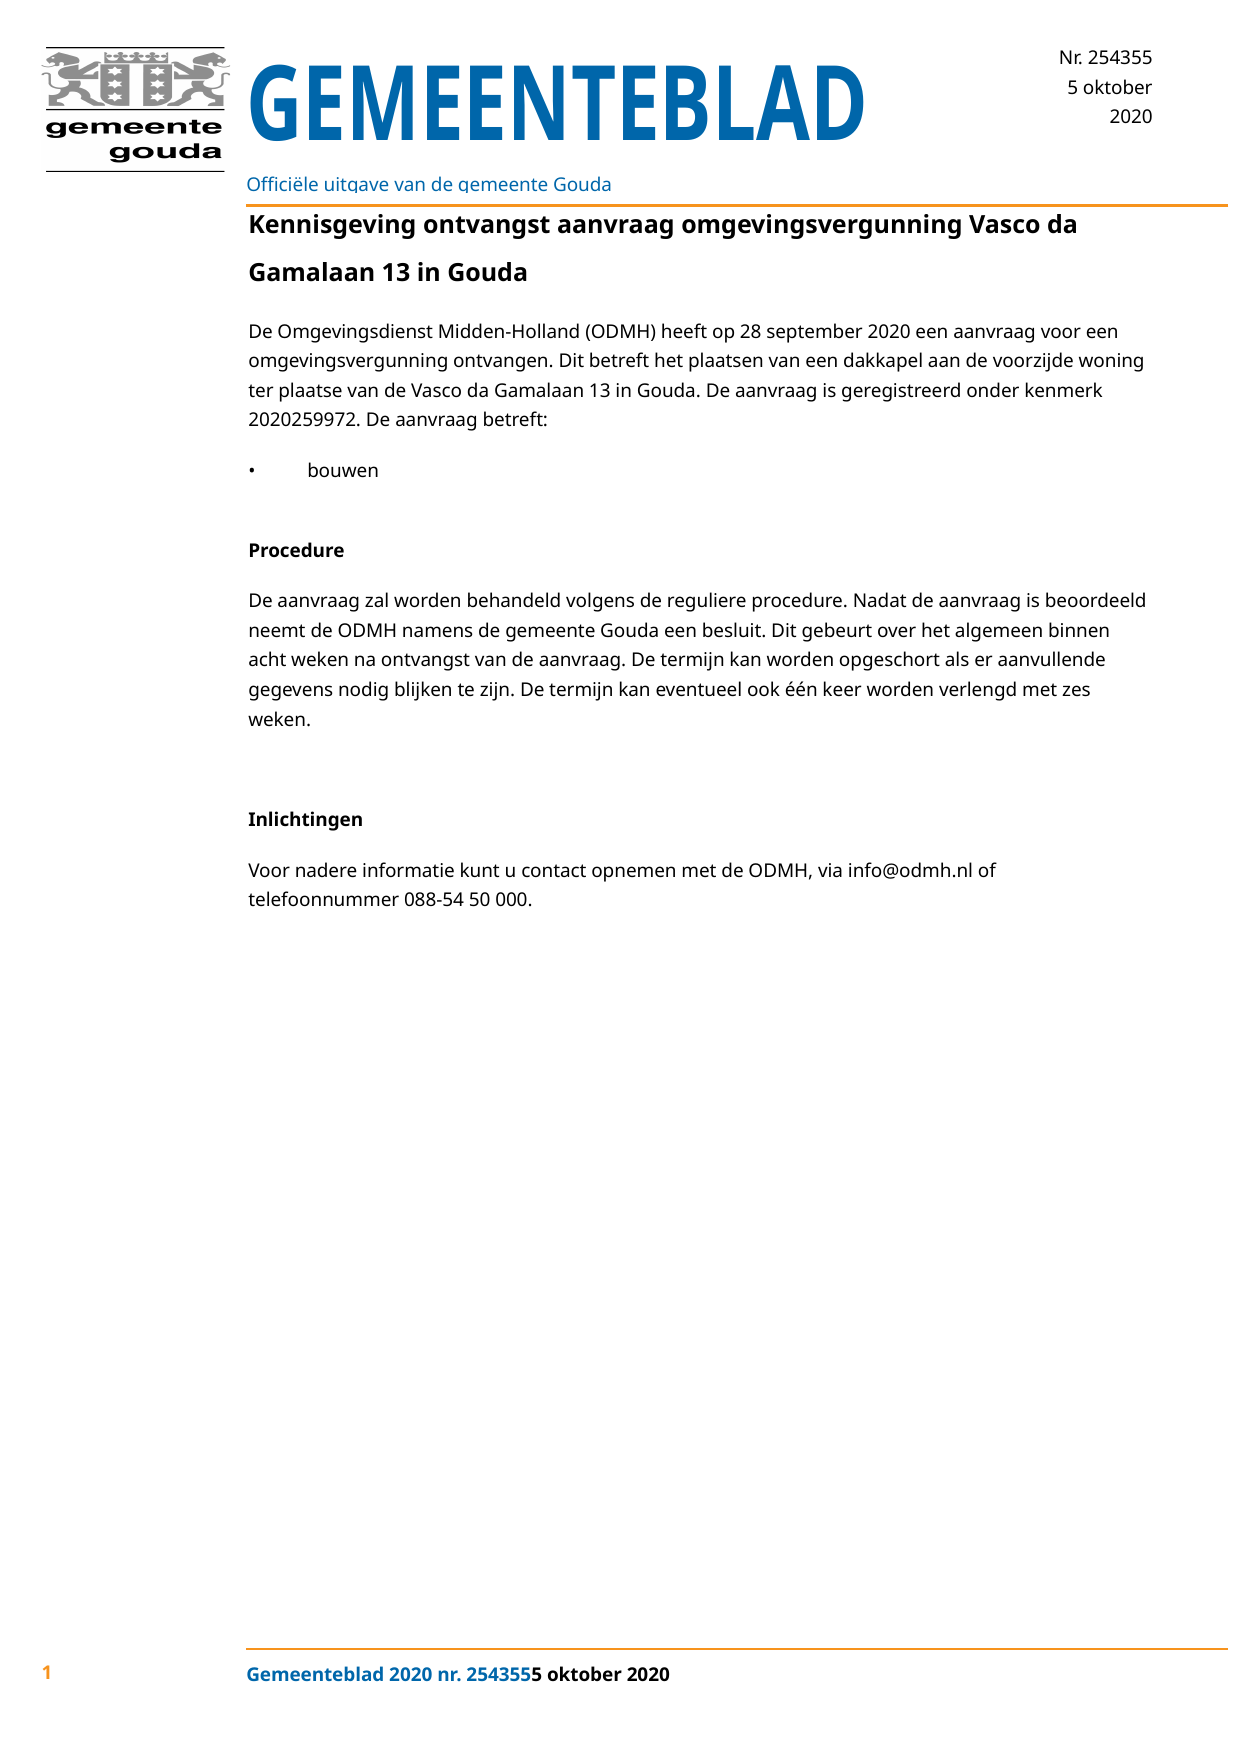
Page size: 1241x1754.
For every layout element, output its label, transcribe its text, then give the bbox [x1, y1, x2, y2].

text Procedure [248, 537, 1152, 563]
list bouwen [248, 457, 1152, 483]
text Inlichtingen [248, 807, 1152, 832]
text De Omgevingsdienst Midden-Holland (ODMH) heeft op 28 september 2020 een aanvraag voor een omgevingsvergunning ontvangen. Dit betreft het plaatsen van een dakkapel aan de voorzijde woning ter plaatse van de Vasco da Gamalaan 13 in Gouda. De aanvraag is geregistreerd onder kenmerk 2020259972. De aanvraag betreft: [248, 318, 1152, 432]
text Voor nadere informatie kunt u contact opnemen met de ODMH, via info@odmh.nl of telefoonnummer 088-54 50 000. [248, 857, 1152, 912]
picture [41, 47, 231, 172]
text De aanvraag zal worden behandeld volgens de reguliere procedure. Nadat de aanvraag is beoordeeld neemt de ODMH namens de gemeente Gouda een besluit. Dit gebeurt over het algemeen binnen acht weken na ontvangst van de aanvraag. De termijn kan worden opgeschort als er aanvullende gegevens nodig blijken te zijn. De termijn kan eventueel ook één keer worden verlengd met zes weken. [248, 587, 1152, 732]
text Kennisgeving ontvangst aanvraag omgevingsvergunning Vasco da Gamalaan 13 in Gouda [248, 207, 1152, 288]
